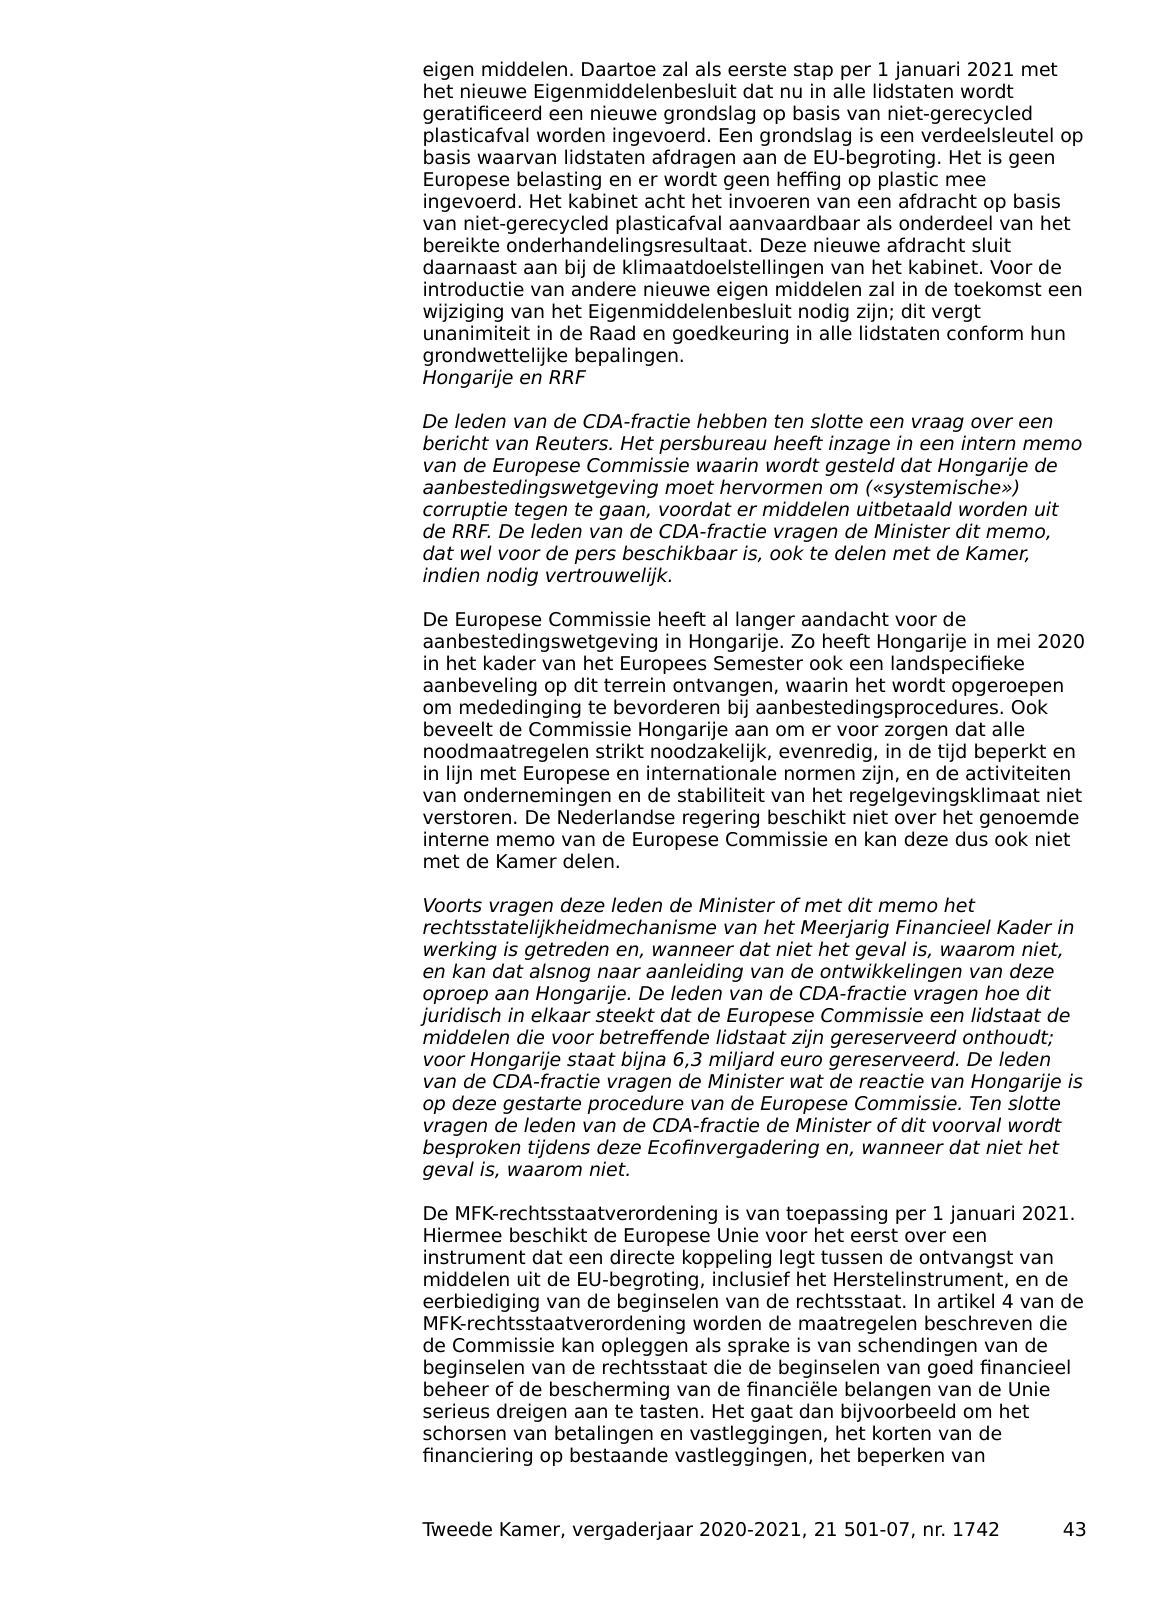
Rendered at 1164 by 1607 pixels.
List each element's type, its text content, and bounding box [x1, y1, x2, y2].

text Voorts vragen deze leden de Minister of met dit memo het rechtsstatelijkheidmechanisme van het Meerjarig Financieel Kader in werking is getreden en, wanneer dat niet het geval is, waarom niet, en kan dat alsnog naar aanleiding van de ontwikkelingen van deze oproep aan Hongarije. De leden van de CDA-fractie vragen hoe dit juridisch in elkaar steekt dat de Europese Commissie een lidstaat de middelen die voor betreffende lidstaat zijn gereserveerd onthoudt; voor Hongarije staat bijna 6,3 miljard euro gereserveerd. De leden van de CDA-fractie vragen de Minister wat de reactie van Hongarije is op deze gestarte procedure van de Europese Commissie. Ten slotte vragen de leden van de CDA-fractie de Minister of dit voorval wordt besproken tijdens deze Ecofinvergadering en, wanneer dat niet het geval is, waarom niet. [422, 895, 1087, 1181]
text De leden van de CDA-fractie hebben ten slotte een vraag over een bericht van Reuters. Het persbureau heeft inzage in een intern memo van de Europese Commissie waarin wordt gesteld dat Hongarije de aanbestedingswetgeving moet hervormen om («systemische») corruptie tegen te gaan, voordat er middelen uitbetaald worden uit de RRF. De leden van de CDA-fractie vragen de Minister dit memo, dat wel voor de pers beschikbaar is, ook te delen met de Kamer, indien nodig vertrouwelijk. [422, 411, 1087, 587]
text Hongarije en RRF [422, 367, 1087, 389]
text eigen middelen. Daartoe zal als eerste stap per 1 januari 2021 met het nieuwe Eigenmiddelenbesluit dat nu in alle lidstaten wordt geratificeerd een nieuwe grondslag op basis van niet-gerecycled plasticafval worden ingevoerd. Een grondslag is een verdeelsleutel op basis waarvan lidstaten afdragen aan de EU-begroting. Het is geen Europese belasting en er wordt geen heffing op plastic mee ingevoerd. Het kabinet acht het invoeren van een afdracht op basis van niet-gerecycled plasticafval aanvaardbaar als onderdeel van het bereikte onderhandelingsresultaat. Deze nieuwe afdracht sluit daarnaast aan bij de klimaatdoelstellingen van het kabinet. Voor de introductie van andere nieuwe eigen middelen zal in de toekomst een wijziging van het Eigenmiddelenbesluit nodig zijn; dit vergt unanimiteit in de Raad en goedkeuring in alle lidstaten conform hun grondwettelijke bepalingen. [422, 59, 1087, 367]
text De Europese Commissie heeft al langer aandacht voor de aanbestedingswetgeving in Hongarije. Zo heeft Hongarije in mei 2020 in het kader van het Europees Semester ook een landspecifieke aanbeveling op dit terrein ontvangen, waarin het wordt opgeroepen om mededinging te bevorderen bij aanbestedingsprocedures. Ook beveelt de Commissie Hongarije aan om er voor zorgen dat alle noodmaatregelen strikt noodzakelijk, evenredig, in de tijd beperkt en in lijn met Europese en internationale normen zijn, en de activiteiten van ondernemingen en de stabiliteit van het regelgevingsklimaat niet verstoren. De Nederlandse regering beschikt niet over het genoemde interne memo van de Europese Commissie en kan deze dus ook niet met de Kamer delen. [422, 609, 1087, 873]
text De MFK-rechtsstaatverordening is van toepassing per 1 januari 2021. Hiermee beschikt de Europese Unie voor het eerst over een instrument dat een directe koppeling legt tussen de ontvangst van middelen uit de EU-begroting, inclusief het Herstelinstrument, en de eerbiediging van de beginselen van de rechtsstaat. In artikel 4 van de MFK-rechtsstaatverordening worden de maatregelen beschreven die de Commissie kan opleggen als sprake is van schendingen van de beginselen van de rechtsstaat die de beginselen van goed financieel beheer of de bescherming van de financiële belangen van de Unie serieus dreigen aan te tasten. Het gaat dan bijvoorbeeld om het schorsen van betalingen en vastleggingen, het korten van de financiering op bestaande vastleggingen, het beperken van [422, 1203, 1087, 1467]
